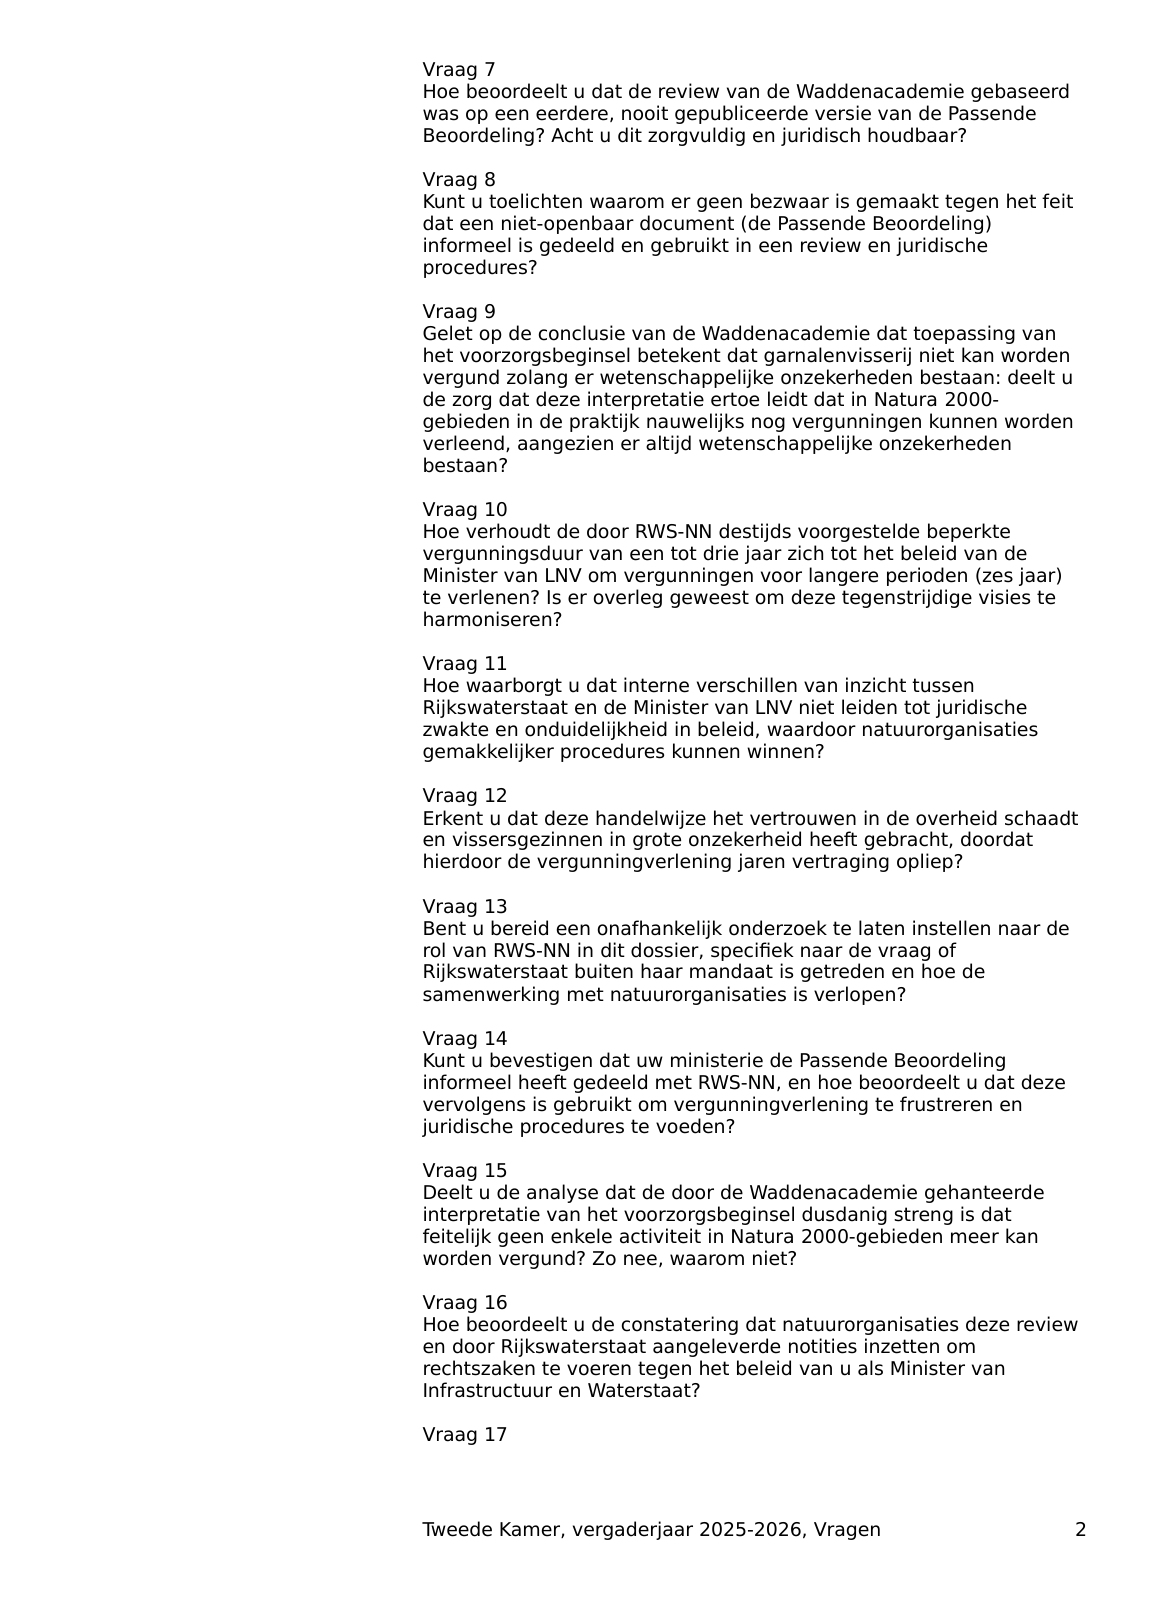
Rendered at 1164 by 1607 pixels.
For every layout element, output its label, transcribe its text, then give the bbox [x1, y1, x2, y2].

text Hoe beoordeelt u de constatering dat natuurorganisaties deze review en door Rijkswaterstaat aangeleverde notities inzetten om rechtszaken te voeren tegen het beleid van u als Minister van Infrastructuur en Waterstaat? [422, 1314, 1087, 1402]
text Vraag 10 [422, 499, 1087, 521]
text Vraag 13 [422, 896, 1087, 917]
text Vraag 9 [422, 301, 1087, 323]
text Erkent u dat deze handelwijze het vertrouwen in de overheid schaadt en vissersgezinnen in grote onzekerheid heeft gebracht, doordat hierdoor de vergunningverlening jaren vertraging opliep? [422, 807, 1087, 873]
text Hoe verhoudt de door RWS-NN destijds voorgestelde beperkte vergunningsduur van een tot drie jaar zich tot het beleid van de Minister van LNV om vergunningen voor langere perioden (zes jaar) te verlenen? Is er overleg geweest om deze tegenstrijdige visies te harmoniseren? [422, 521, 1087, 631]
text Vraag 17 [422, 1424, 1087, 1446]
text Vraag 12 [422, 785, 1087, 807]
text Vraag 14 [422, 1028, 1087, 1049]
text Kunt u bevestigen dat uw ministerie de Passende Beoordeling informeel heeft gedeeld met RWS-NN, en hoe beoordeelt u dat deze vervolgens is gebruikt om vergunningverlening te frustreren en juridische procedures te voeden? [422, 1049, 1087, 1137]
text Gelet op de conclusie van de Waddenacademie dat toepassing van het voorzorgsbeginsel betekent dat garnalenvisserij niet kan worden vergund zolang er wetenschappelijke onzekerheden bestaan: deelt u de zorg dat deze interpretatie ertoe leidt dat in Natura 2000-gebieden in de praktijk nauwelijks nog vergunningen kunnen worden verleend, aangezien er altijd wetenschappelijke onzekerheden bestaan? [422, 323, 1087, 477]
text Vraag 15 [422, 1160, 1087, 1182]
text Vraag 8 [422, 169, 1087, 191]
text Hoe beoordeelt u dat de review van de Waddenacademie gebaseerd was op een eerdere, nooit gepubliceerde versie van de Passende Beoordeling? Acht u dit zorgvuldig en juridisch houdbaar? [422, 81, 1087, 147]
text Vraag 11 [422, 653, 1087, 675]
text Vraag 7 [422, 59, 1087, 81]
text Deelt u de analyse dat de door de Waddenacademie gehanteerde interpretatie van het voorzorgsbeginsel dusdanig streng is dat feitelijk geen enkele activiteit in Natura 2000-gebieden meer kan worden vergund? Zo nee, waarom niet? [422, 1182, 1087, 1269]
text Hoe waarborgt u dat interne verschillen van inzicht tussen Rijkswaterstaat en de Minister van LNV niet leiden tot juridische zwakte en onduidelijkheid in beleid, waardoor natuurorganisaties gemakkelijker procedures kunnen winnen? [422, 675, 1087, 763]
text Vraag 16 [422, 1292, 1087, 1314]
text Bent u bereid een onafhankelijk onderzoek te laten instellen naar de rol van RWS-NN in dit dossier, specifiek naar de vraag of Rijkswaterstaat buiten haar mandaat is getreden en hoe de samenwerking met natuurorganisaties is verlopen? [422, 917, 1087, 1005]
text Kunt u toelichten waarom er geen bezwaar is gemaakt tegen het feit dat een niet-openbaar document (de Passende Beoordeling) informeel is gedeeld en gebruikt in een review en juridische procedures? [422, 191, 1087, 279]
